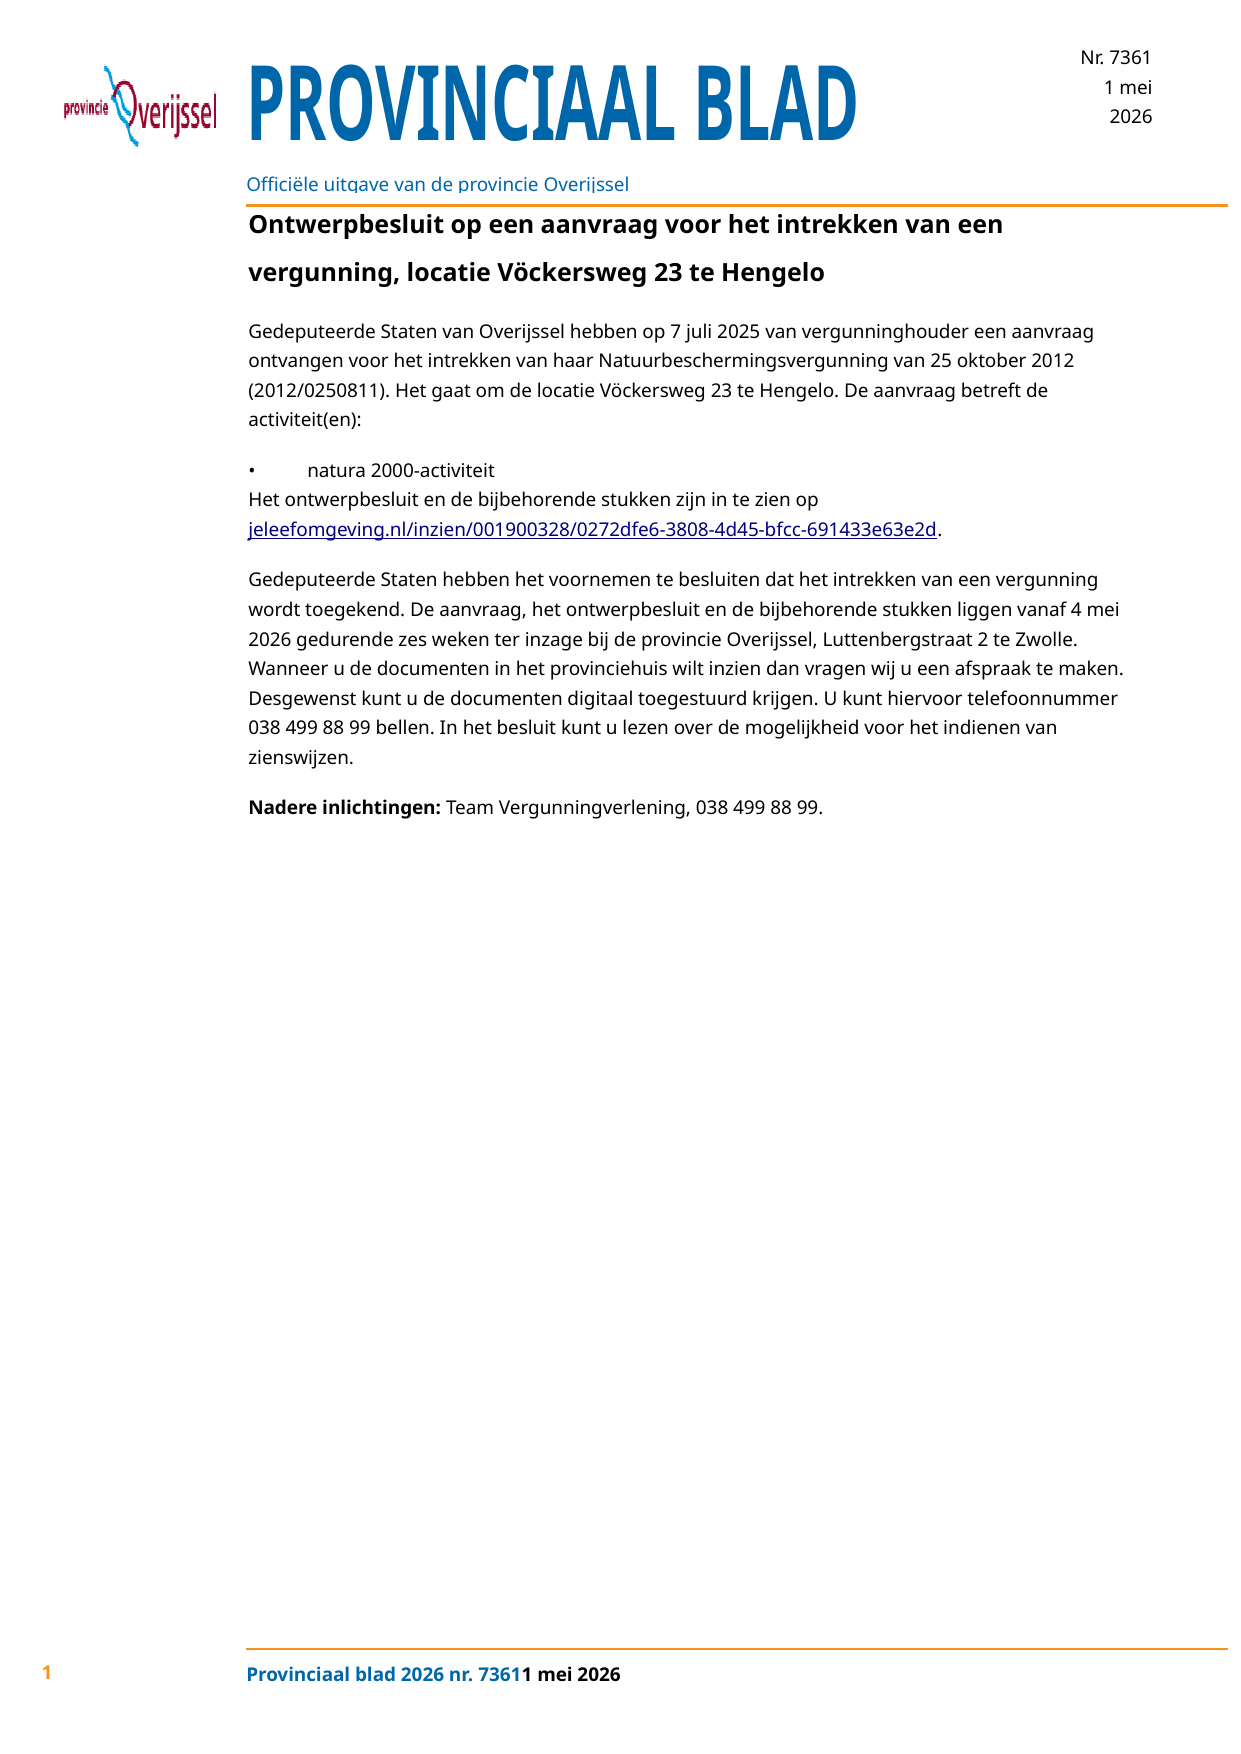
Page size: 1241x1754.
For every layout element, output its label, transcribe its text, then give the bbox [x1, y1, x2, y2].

list natura 2000-activiteit [248, 457, 1152, 483]
text Nadere inlichtingen: Team Vergunningverlening, 038 499 88 99. [248, 794, 1152, 820]
text Het ontwerpbesluit en de bijbehorende stukken zijn in te zien op jeleefomgeving.nl/inzien/001900328/0272dfe6-3808-4d45-bfcc-691433e63e2d. [248, 487, 1152, 542]
picture [41, 47, 231, 172]
text Ontwerpbesluit op een aanvraag voor het intrekken van een vergunning, locatie Vöckersweg 23 te Hengelo [248, 207, 1152, 288]
text Gedeputeerde Staten van Overijssel hebben op 7 juli 2025 van vergunninghouder een aanvraag ontvangen voor het intrekken van haar Natuurbeschermingsvergunning van 25 oktober 2012 (2012/0250811). Het gaat om de locatie Vöckersweg 23 te Hengelo. De aanvraag betreft de activiteit(en): [248, 318, 1152, 432]
text Gedeputeerde Staten hebben het voornemen te besluiten dat het intrekken van een vergunning wordt toegekend. De aanvraag, het ontwerpbesluit en de bijbehorende stukken liggen vanaf 4 mei 2026 gedurende zes weken ter inzage bij de provincie Overijssel, Luttenbergstraat 2 te Zwolle. Wanneer u de documenten in het provinciehuis wilt inzien dan vragen wij u een afspraak te maken. Desgewenst kunt u de documenten digitaal toegestuurd krijgen. U kunt hiervoor telefoonnummer 038 499 88 99 bellen. In het besluit kunt u lezen over de mogelijkheid voor het indienen van zienswijzen. [248, 567, 1152, 770]
